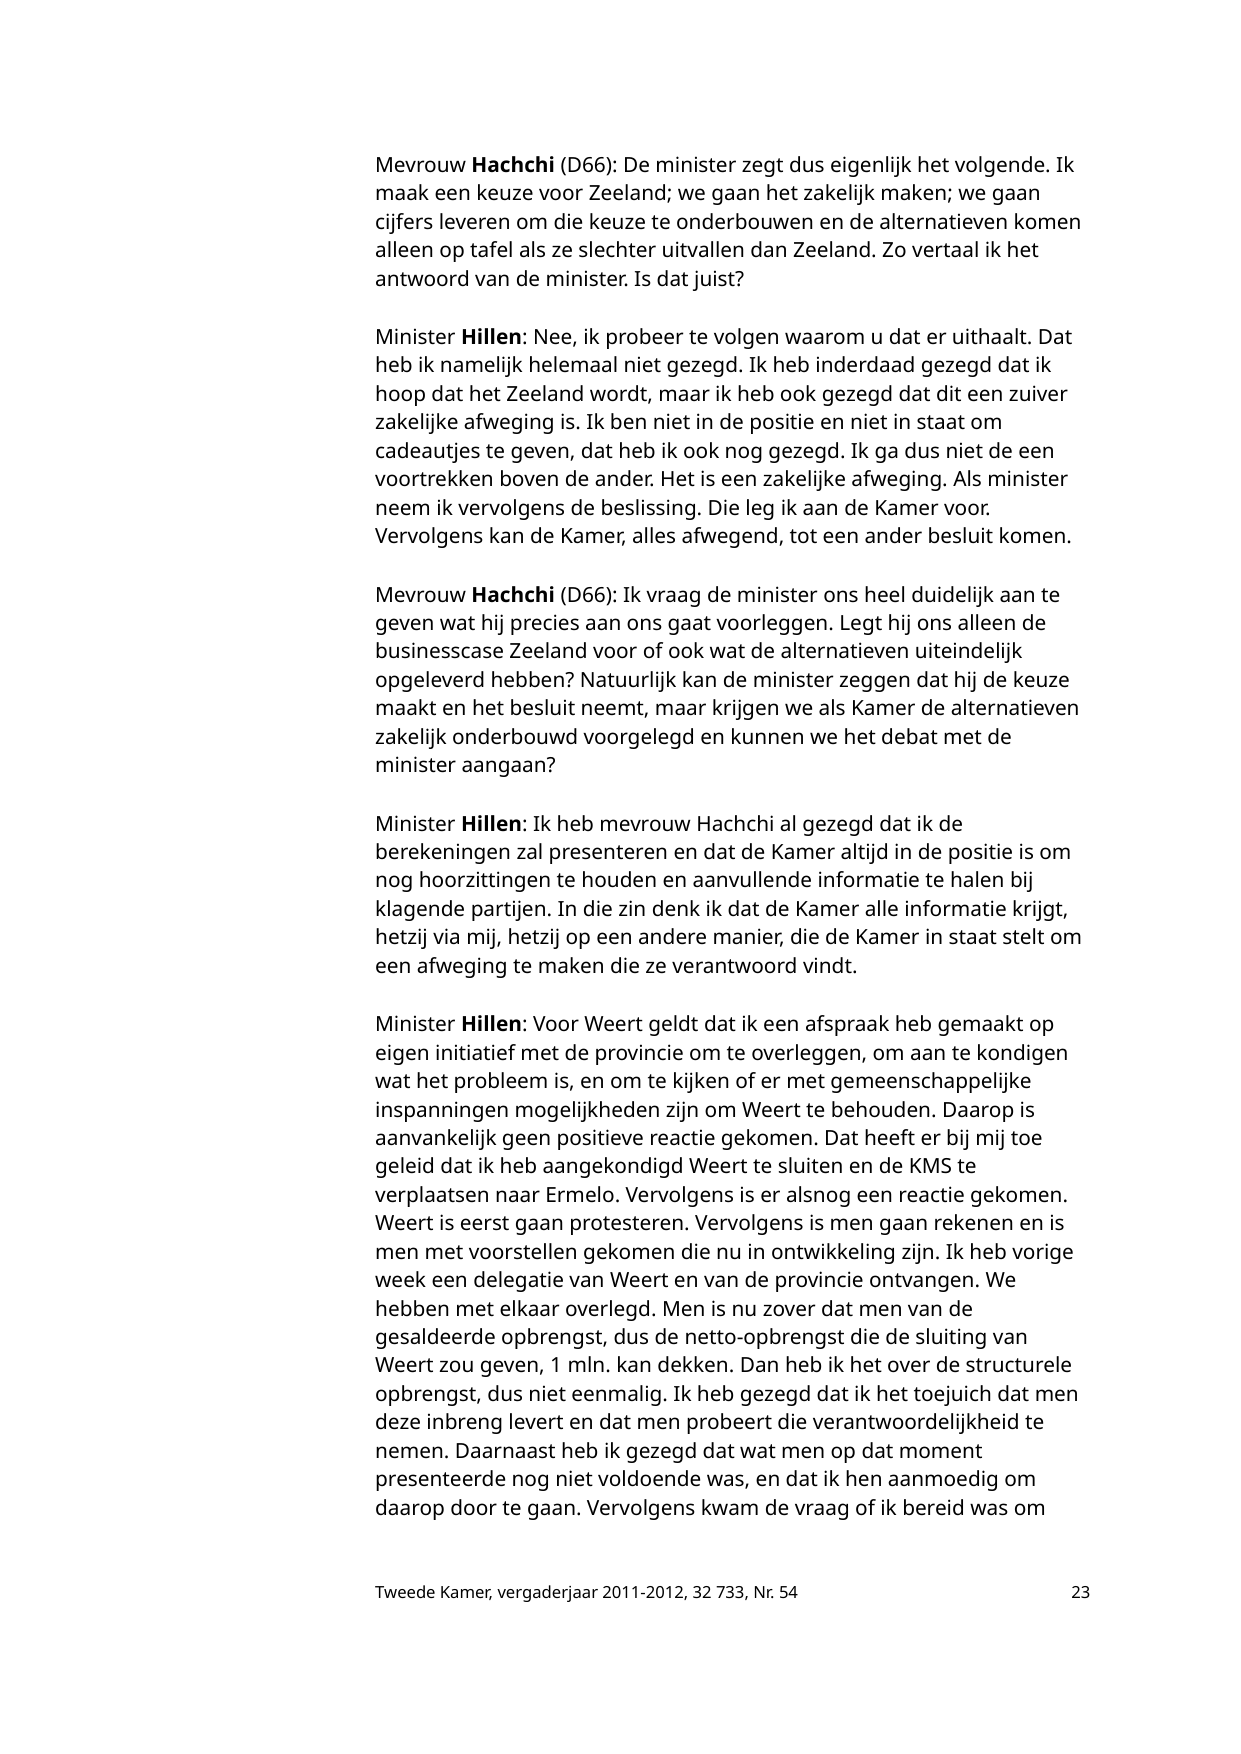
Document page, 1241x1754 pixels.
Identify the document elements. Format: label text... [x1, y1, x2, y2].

text Mevrouw Hachchi (D66): Ik vraag de minister ons heel duidelijk aan te geven wat hij precies aan ons gaat voorleggen. Legt hij ons alleen de businesscase Zeeland voor of ook wat de alternatieven uiteindelijk opgeleverd hebben? Natuurlijk kan de minister zeggen dat hij de keuze maakt en het besluit neemt, maar krijgen we als Kamer de alternatieven zakelijk onderbouwd voorgelegd en kunnen we het debat met de minister aangaan? [375, 580, 1090, 779]
text Minister Hillen: Ik heb mevrouw Hachchi al gezegd dat ik de berekeningen zal presenteren en dat de Kamer altijd in de positie is om nog hoorzittingen te houden en aanvullende informatie te halen bij klagende partijen. In die zin denk ik dat de Kamer alle informatie krijgt, hetzij via mij, hetzij op een andere manier, die de Kamer in staat stelt om een afweging te maken die ze verantwoord vindt. [375, 809, 1090, 979]
text Minister Hillen: Nee, ik probeer te volgen waarom u dat er uithaalt. Dat heb ik namelijk helemaal niet gezegd. Ik heb inderdaad gezegd dat ik hoop dat het Zeeland wordt, maar ik heb ook gezegd dat dit een zuiver zakelijke afweging is. Ik ben niet in de positie en niet in staat om cadeautjes te geven, dat heb ik ook nog gezegd. Ik ga dus niet de een voortrekken boven de ander. Het is een zakelijke afweging. Als minister neem ik vervolgens de beslissing. Die leg ik aan de Kamer voor. Vervolgens kan de Kamer, alles afwegend, tot een ander besluit komen. [375, 322, 1090, 550]
text Minister Hillen: Voor Weert geldt dat ik een afspraak heb gemaakt op eigen initiatief met de provincie om te overleggen, om aan te kondigen wat het probleem is, en om te kijken of er met gemeenschappelijke inspanningen mogelijkheden zijn om Weert te behouden. Daarop is aanvankelijk geen positieve reactie gekomen. Dat heeft er bij mij toe geleid dat ik heb aangekondigd Weert te sluiten en de KMS te verplaatsen naar Ermelo. Vervolgens is er alsnog een reactie gekomen. Weert is eerst gaan protesteren. Vervolgens is men gaan rekenen en is men met voorstellen gekomen die nu in ontwikkeling zijn. Ik heb vorige week een delegatie van Weert en van de provincie ontvangen. We hebben met elkaar overlegd. Men is nu zover dat men van de gesaldeerde opbrengst, dus de netto-opbrengst die de sluiting van Weert zou geven, 1 mln. kan dekken. Dan heb ik het over de structurele opbrengst, dus niet eenmalig. Ik heb gezegd dat ik het toejuich dat men deze inbreng levert en dat men probeert die verantwoordelijkheid te nemen. Daarnaast heb ik gezegd dat wat men op dat moment presenteerde nog niet voldoende was, en dat ik hen aanmoedig om daarop door te gaan. Vervolgens kwam de vraag of ik bereid was om [375, 1009, 1090, 1521]
text Mevrouw Hachchi (D66): De minister zegt dus eigenlijk het volgende. Ik maak een keuze voor Zeeland; we gaan het zakelijk maken; we gaan cijfers leveren om die keuze te onderbouwen en de alternatieven komen alleen op tafel als ze slechter uitvallen dan Zeeland. Zo vertaal ik het antwoord van de minister. Is dat juist? [375, 150, 1090, 292]
